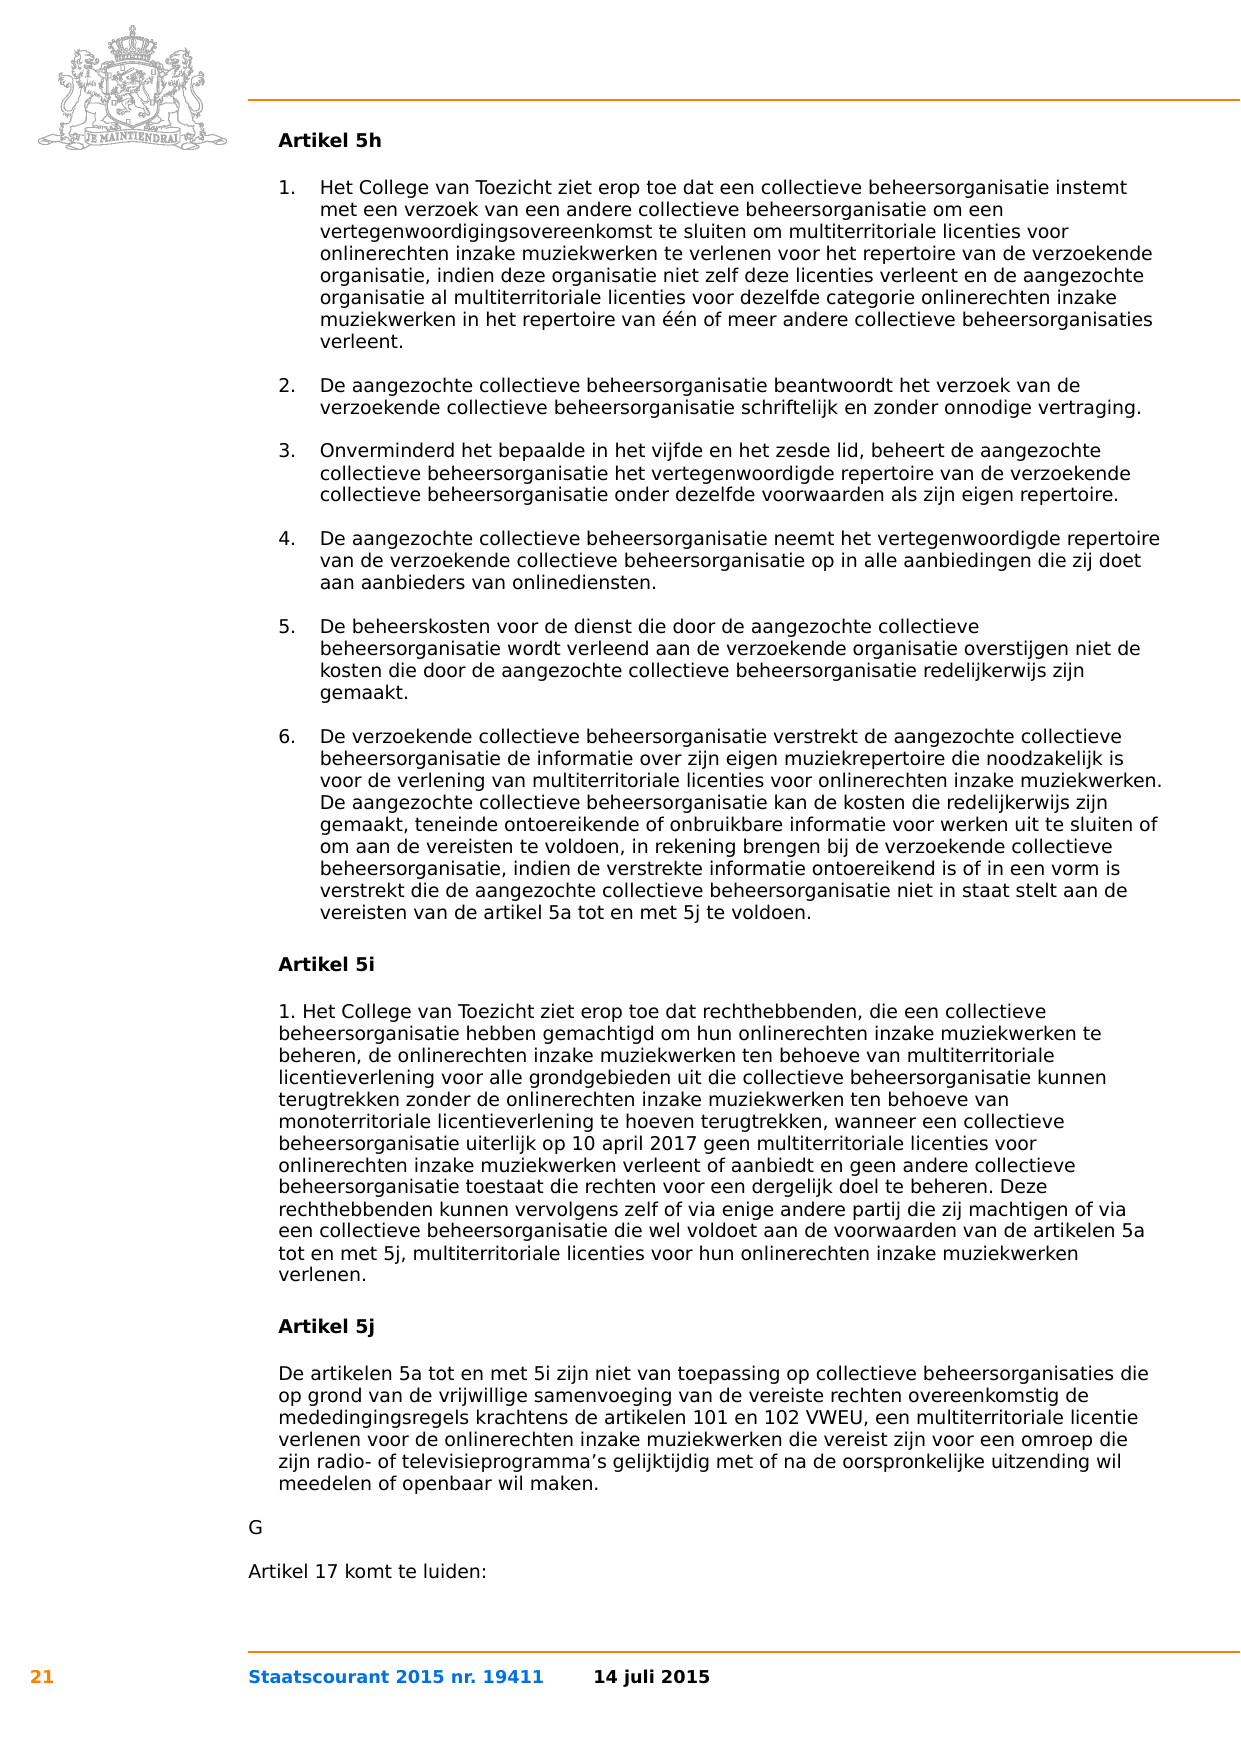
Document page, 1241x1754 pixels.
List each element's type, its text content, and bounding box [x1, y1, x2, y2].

text G [248, 1517, 1163, 1539]
text 4. De aangezochte collectieve beheersorganisatie neemt het vertegenwoordigde repertoire van de verzoekende collectieve beheersorganisatie op in alle aanbiedingen die zij doet aan aanbieders van onlinediensten. [278, 528, 1163, 594]
text 3. Onverminderd het bepaalde in het vijfde en het zesde lid, beheert de aangezochte collectieve beheersorganisatie het vertegenwoordigde repertoire van de verzoekende collectieve beheersorganisatie onder dezelfde voorwaarden als zijn eigen repertoire. [278, 440, 1163, 506]
text 1. Het College van Toezicht ziet erop toe dat een collectieve beheersorganisatie instemt met een verzoek van een andere collectieve beheersorganisatie om een vertegenwoordigingsovereenkomst te sluiten om multiterritoriale licenties voor onlinerechten inzake muziekwerken te verlenen voor het repertoire van de verzoekende organisatie, indien deze organisatie niet zelf deze licenties verleent en de aangezochte organisatie al multiterritoriale licenties voor dezelfde categorie onlinerechten inzake muziekwerken in het repertoire van één of meer andere collectieve beheersorganisaties verleent. [278, 177, 1163, 353]
text 2. De aangezochte collectieve beheersorganisatie beantwoordt het verzoek van de verzoekende collectieve beheersorganisatie schriftelijk en zonder onnodige vertraging. [278, 374, 1163, 418]
subtitle Artikel 5j [278, 1316, 1163, 1338]
subtitle Artikel 5i [278, 954, 1163, 976]
text Artikel 17 komt te luiden: [248, 1561, 1163, 1583]
subtitle Artikel 5h [278, 130, 1163, 152]
picture [38, 25, 227, 150]
text 1. Het College van Toezicht ziet erop toe dat rechthebbenden, die een collectieve beheersorganisatie hebben gemachtigd om hun onlinerechten inzake muziekwerken te beheren, de onlinerechten inzake muziekwerken ten behoeve van multiterritoriale licentieverlening voor alle grondgebieden uit die collectieve beheersorganisatie kunnen terugtrekken zonder de onlinerechten inzake muziekwerken ten behoeve van monoterritoriale licentieverlening te hoeven terugtrekken, wanneer een collectieve beheersorganisatie uiterlijk op 10 april 2017 geen multiterritoriale licenties voor onlinerechten inzake muziekwerken verleent of aanbiedt en geen andere collectieve beheersorganisatie toestaat die rechten voor een dergelijk doel te beheren. Deze rechthebbenden kunnen vervolgens zelf of via enige andere partij die zij machtigen of via een collectieve beheersorganisatie die wel voldoet aan de voorwaarden van de artikelen 5a tot en met 5j, multiterritoriale licenties voor hun onlinerechten inzake muziekwerken verlenen. [278, 1001, 1163, 1286]
text De artikelen 5a tot en met 5i zijn niet van toepassing op collectieve beheersorganisaties die op grond van de vrijwillige samenvoeging van de vereiste rechten overeenkomstig de mededingingsregels krachtens de artikelen 101 en 102 VWEU, een multiterritoriale licentie verlenen voor de onlinerechten inzake muziekwerken die vereist zijn voor een omroep die zijn radio- of televisieprogramma’s gelijktijdig met of na de oorspronkelijke uitzending wil meedelen of openbaar wil maken. [278, 1363, 1163, 1495]
text 5. De beheerskosten voor de dienst die door de aangezochte collectieve beheersorganisatie wordt verleend aan de verzoekende organisatie overstijgen niet de kosten die door de aangezochte collectieve beheersorganisatie redelijkerwijs zijn gemaakt. [278, 616, 1163, 704]
text 6. De verzoekende collectieve beheersorganisatie verstrekt de aangezochte collectieve beheersorganisatie de informatie over zijn eigen muziekrepertoire die noodzakelijk is voor de verlening van multiterritoriale licenties voor onlinerechten inzake muziekwerken. De aangezochte collectieve beheersorganisatie kan de kosten die redelijkerwijs zijn gemaakt, teneinde ontoereikende of onbruikbare informatie voor werken uit te sluiten of om aan de vereisten te voldoen, in rekening brengen bij de verzoekende collectieve beheersorganisatie, indien de verstrekte informatie ontoereikend is of in een vorm is verstrekt die de aangezochte collectieve beheersorganisatie niet in staat stelt aan de vereisten van de artikel 5a tot en met 5j te voldoen. [278, 726, 1163, 924]
